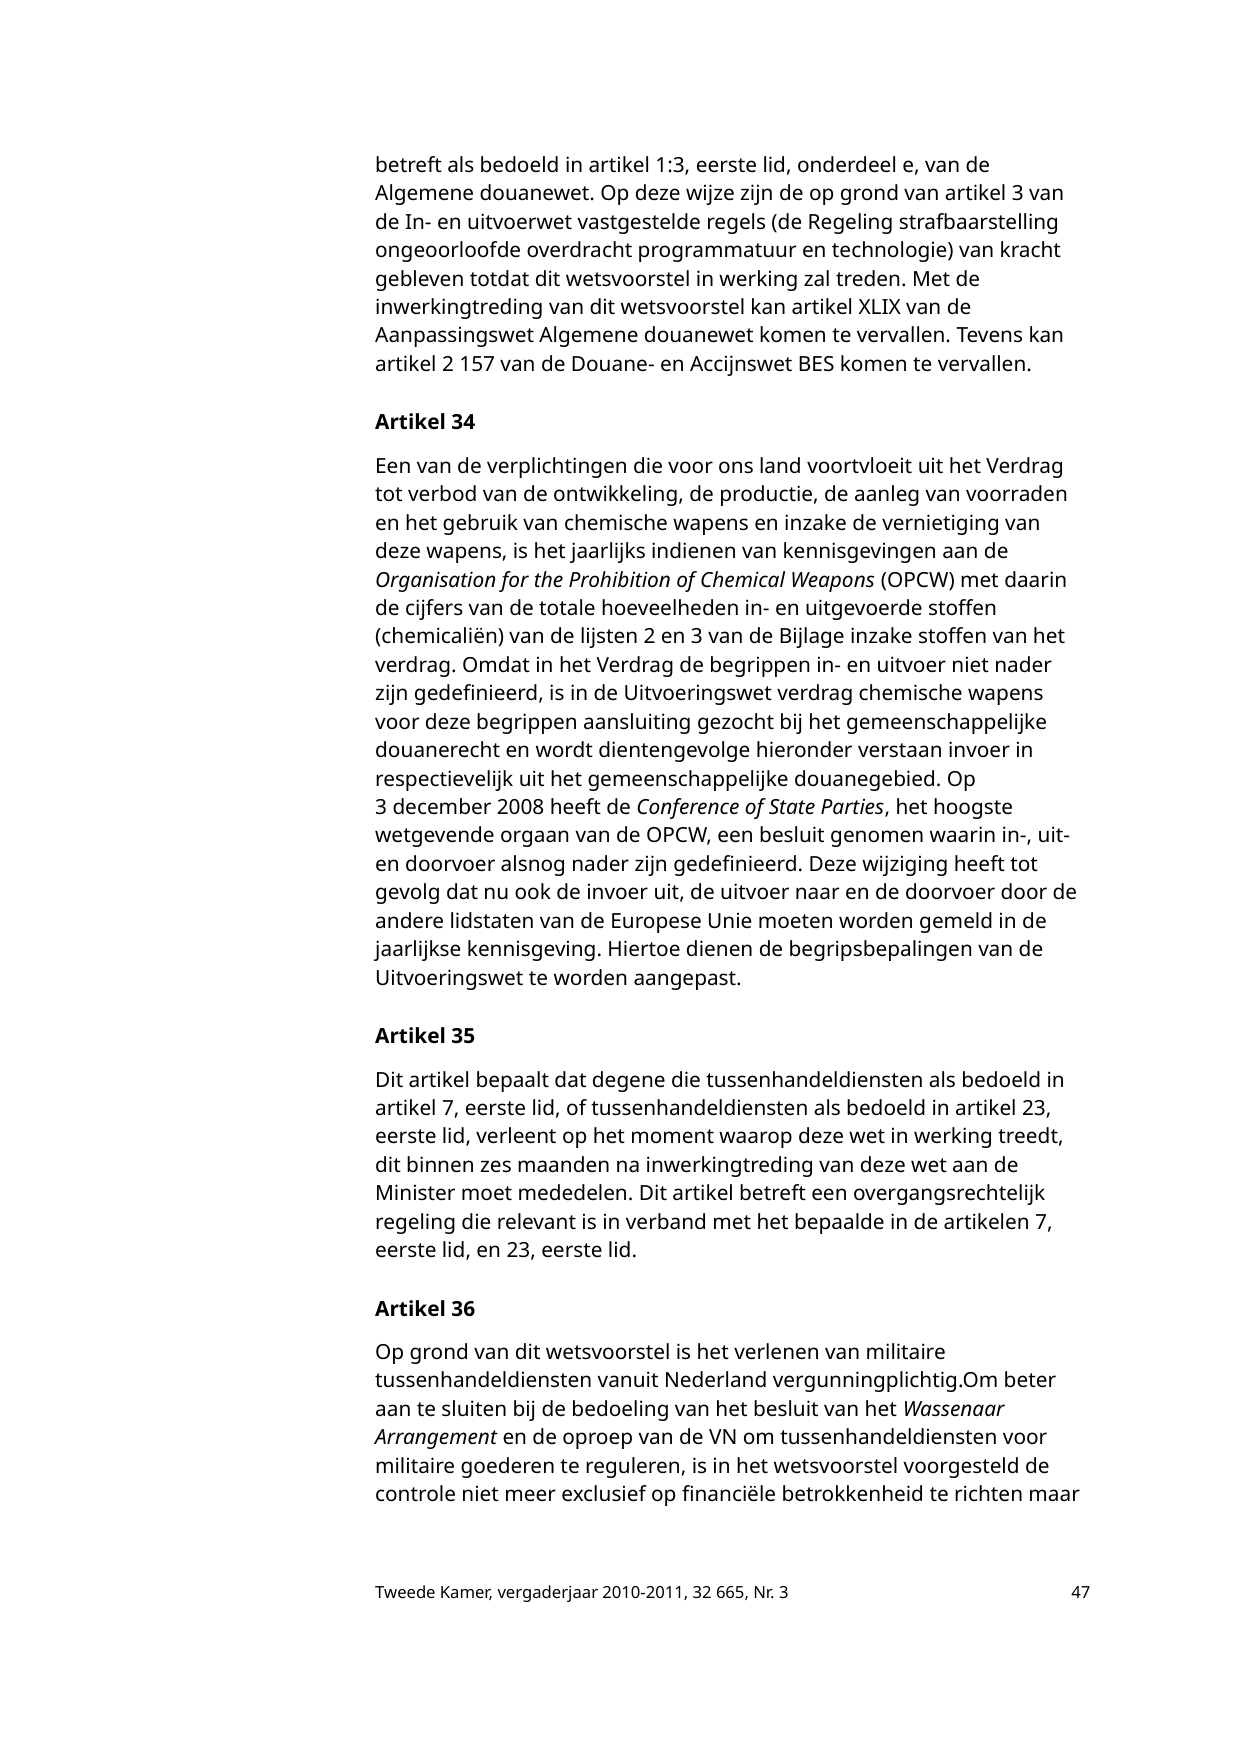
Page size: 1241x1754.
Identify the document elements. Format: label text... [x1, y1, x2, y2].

text betreft als bedoeld in artikel 1:3, eerste lid, onderdeel e, van de Algemene douanewet. Op deze wijze zijn de op grond van artikel 3 van de In- en uitvoerwet vastgestelde regels (de Regeling strafbaarstelling ongeoorloofde overdracht programmatuur en technologie) van kracht gebleven totdat dit wetsvoorstel in werking zal treden. Met de inwerkingtreding van dit wetsvoorstel kan artikel XLIX van de Aanpassingswet Algemene douanewet komen te vervallen. Tevens kan artikel 2 157 van de Douane- en Accijnswet BES komen te vervallen. [375, 150, 1090, 377]
text Dit artikel bepaalt dat degene die tussenhandeldiensten als bedoeld in artikel 7, eerste lid, of tussenhandeldiensten als bedoeld in artikel 23, eerste lid, verleent op het moment waarop deze wet in werking treedt, dit binnen zes maanden na inwerkingtreding van deze wet aan de Minister moet mededelen. Dit artikel betreft een overgangsrechtelijk regeling die relevant is in verband met het bepaalde in de artikelen 7, eerste lid, en 23, eerste lid. [375, 1065, 1090, 1264]
text Een van de verplichtingen die voor ons land voortvloeit uit het Verdrag tot verbod van de ontwikkeling, de productie, de aanleg van voorraden en het gebruik van chemische wapens en inzake de vernietiging van deze wapens, is het jaarlijks indienen van kennisgevingen aan de Organisation for the Prohibition of Chemical Weapons (OPCW) met daarin de cijfers van de totale hoeveelheden in- en uitgevoerde stoffen (chemicaliën) van de lijsten 2 en 3 van de Bijlage inzake stoffen van het verdrag. Omdat in het Verdrag de begrippen in- en uitvoer niet nader zijn gedefinieerd, is in de Uitvoeringswet verdrag chemische wapens voor deze begrippen aansluiting gezocht bij het gemeenschappelijke douanerecht en wordt dientengevolge hieronder verstaan invoer in respectievelijk uit het gemeenschappelijke douanegebied. Op 3 december 2008 heeft de Conference of State Parties, het hoogste wetgevende orgaan van de OPCW, een besluit genomen waarin in-, uit- en doorvoer alsnog nader zijn gedefinieerd. Deze wijziging heeft tot gevolg dat nu ook de invoer uit, de uitvoer naar en de doorvoer door de andere lidstaten van de Europese Unie moeten worden gemeld in de jaarlijkse kennisgeving. Hiertoe dienen de begripsbepalingen van de Uitvoeringswet te worden aangepast. [375, 451, 1090, 991]
text Artikel 36 [375, 1294, 1090, 1322]
text Op grond van dit wetsvoorstel is het verlenen van militaire tussenhandeldiensten vanuit Nederland vergunningplichtig.Om beter aan te sluiten bij de bedoeling van het besluit van het Wassenaar Arrangement en de oproep van de VN om tussenhandeldiensten voor militaire goederen te reguleren, is in het wetsvoorstel voorgesteld de controle niet meer exclusief op financiële betrokkenheid te richten maar [375, 1337, 1090, 1508]
text Artikel 35 [375, 1021, 1090, 1050]
text Artikel 34 [375, 407, 1090, 436]
